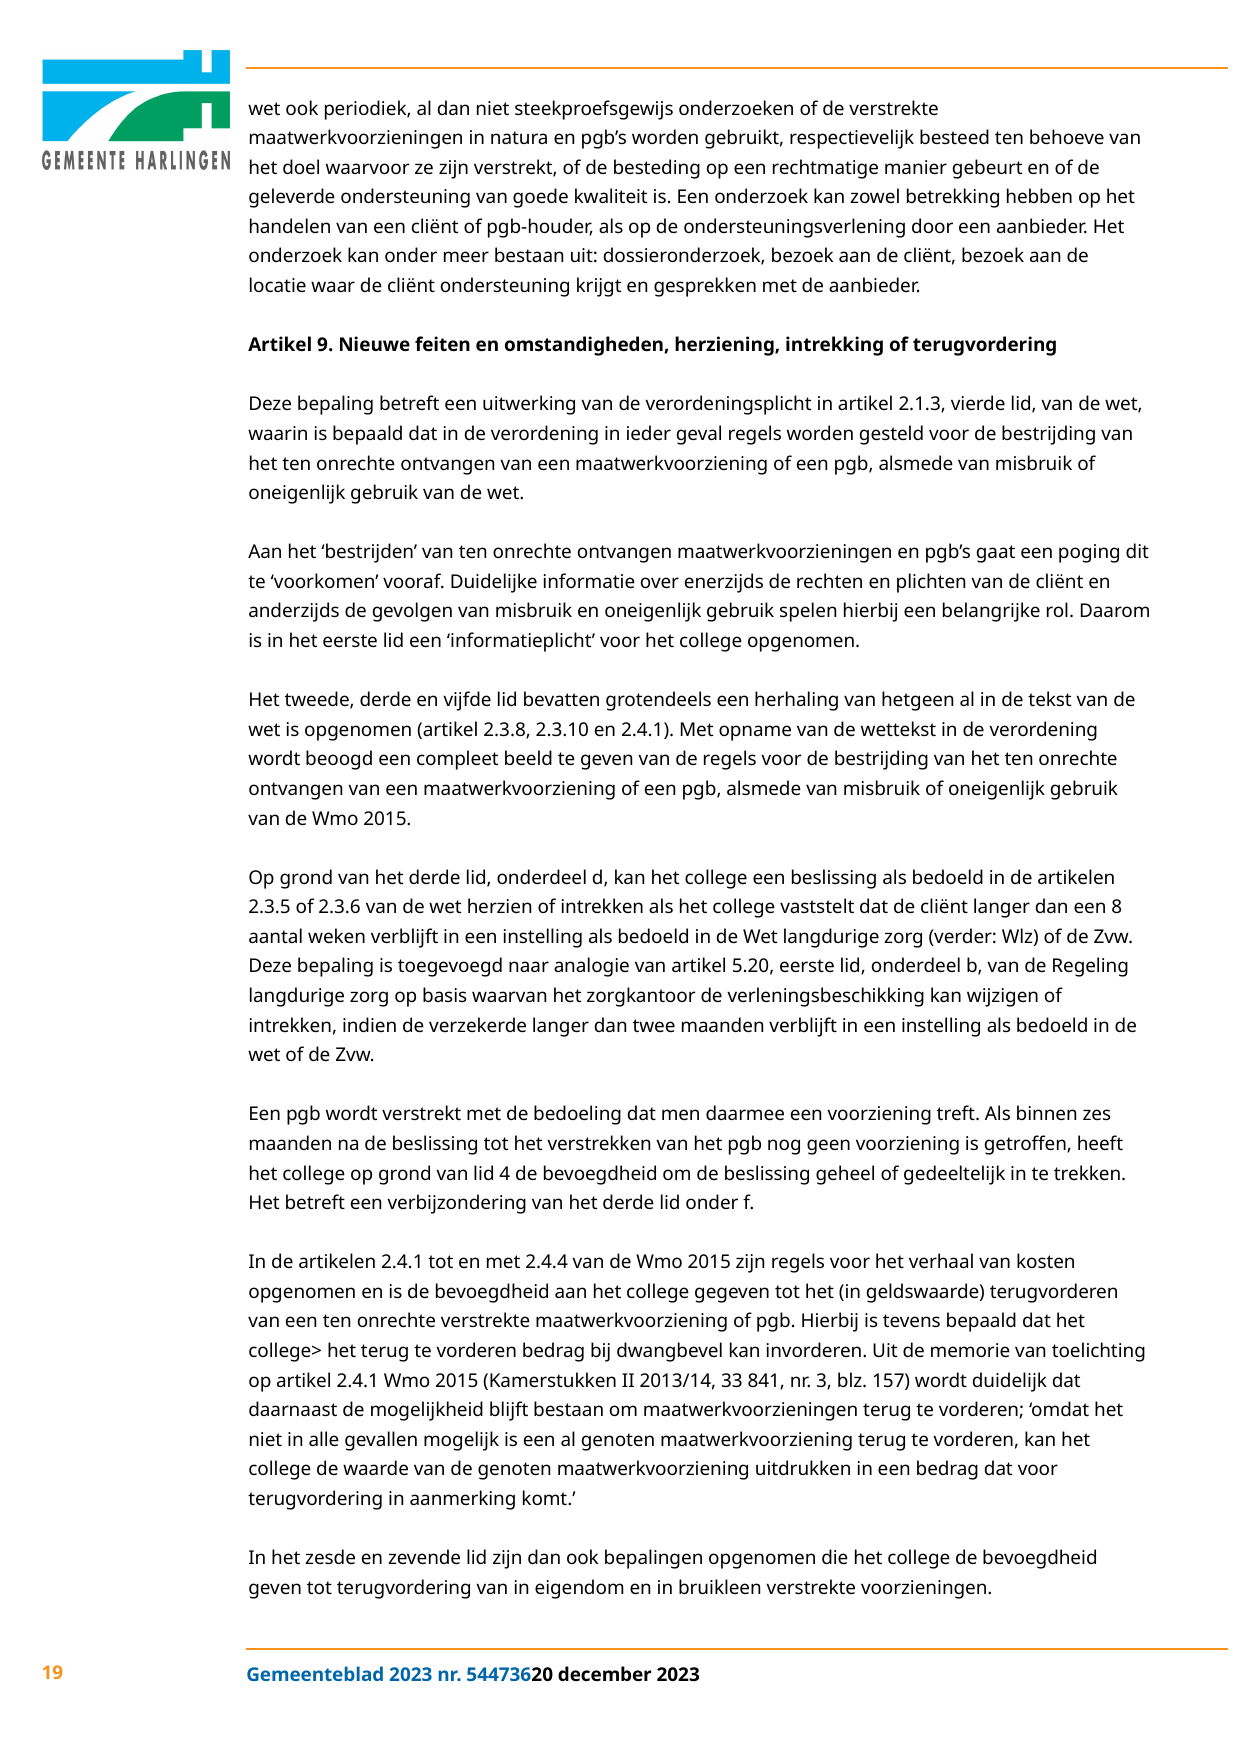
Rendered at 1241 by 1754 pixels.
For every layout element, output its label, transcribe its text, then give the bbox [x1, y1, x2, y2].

text Het tweede, derde en vijfde lid bevatten grotendeels een herhaling van hetgeen al in de tekst van de wet is opgenomen (artikel 2.3.8, 2.3.10 en 2.4.1). Met opname van de wettekst in de verordening wordt beoogd een compleet beeld te geven van de regels voor de bestrijding van het ten onrechte ontvangen van een maatwerkvoorziening of een pgb, alsmede van misbruik of oneigenlijk gebruik van de Wmo 2015. [248, 686, 1152, 831]
picture [41, 47, 231, 172]
text Artikel 9. Nieuwe feiten en omstandigheden, herziening, intrekking of terugvordering [248, 331, 1152, 357]
text Deze bepaling betreft een uitwerking van de verordeningsplicht in artikel 2.1.3, vierde lid, van de wet, waarin is bepaald dat in de verordening in ieder geval regels worden gesteld voor de bestrijding van het ten onrechte ontvangen van een maatwerkvoorziening of een pgb, alsmede van misbruik of oneigenlijk gebruik van de wet. [248, 391, 1152, 505]
text Aan het ‘bestrijden’ van ten onrechte ontvangen maatwerkvoorzieningen en pgb’s gaat een poging dit te ‘voorkomen’ vooraf. Duidelijke informatie over enerzijds de rechten en plichten van de cliënt en anderzijds de gevolgen van misbruik en oneigenlijk gebruik spelen hierbij een belangrijke rol. Daarom is in het eerste lid een ‘informatieplicht’ voor het college opgenomen. [248, 538, 1152, 653]
text Op grond van het derde lid, onderdeel d, kan het college een beslissing als bedoeld in de artikelen 2.3.5 of 2.3.6 van de wet herzien of intrekken als het college vaststelt dat de cliënt langer dan een 8 aantal weken verblijft in een instelling als bedoeld in de Wet langdurige zorg (verder: Wlz) of de Zvw. Deze bepaling is toegevoegd naar analogie van artikel 5.20, eerste lid, onderdeel b, van de Regeling langdurige zorg op basis waarvan het zorgkantoor de verleningsbeschikking kan wijzigen of intrekken, indien de verzekerde langer dan twee maanden verblijft in een instelling als bedoeld in de wet of de Zvw. [248, 864, 1152, 1067]
text In het zesde en zevende lid zijn dan ook bepalingen opgenomen die het college de bevoegdheid geven tot terugvordering van in eigendom en in bruikleen verstrekte voorzieningen. [248, 1544, 1152, 1600]
text Een pgb wordt verstrekt met de bedoeling dat men daarmee een voorziening treft. Als binnen zes maanden na de beslissing tot het verstrekken van het pgb nog geen voorziening is getroffen, heeft het college op grond van lid 4 de bevoegdheid om de beslissing geheel of gedeeltelijk in te trekken. Het betreft een verbijzondering van het derde lid onder f. [248, 1101, 1152, 1215]
text wet ook periodiek, al dan niet steekproefsgewijs onderzoeken of de verstrekte maatwerkvoorzieningen in natura en pgb’s worden gebruikt, respectievelijk besteed ten behoeve van het doel waarvoor ze zijn verstrekt, of de besteding op een rechtmatige manier gebeurt en of de geleverde ondersteuning van goede kwaliteit is. Een onderzoek kan zowel betrekking hebben op het handelen van een cliënt of pgb-houder, als op de ondersteuningsverlening door een aanbieder. Het onderzoek kan onder meer bestaan uit: dossieronderzoek, bezoek aan de cliënt, bezoek aan de locatie waar de cliënt ondersteuning krijgt en gesprekken met de aanbieder. [248, 95, 1152, 298]
text In de artikelen 2.4.1 tot en met 2.4.4 van de Wmo 2015 zijn regels voor het verhaal van kosten opgenomen en is de bevoegdheid aan het college gegeven tot het (in geldswaarde) terugvorderen van een ten onrechte verstrekte maatwerkvoorziening of pgb. Hierbij is tevens bepaald dat het college> het terug te vorderen bedrag bij dwangbevel kan invorderen. Uit de memorie van toelichting op artikel 2.4.1 Wmo 2015 (Kamerstukken II 2013/14, 33 841, nr. 3, blz. 157) wordt duidelijk dat daarnaast de mogelijkheid blijft bestaan om maatwerkvoorzieningen terug te vorderen; ‘omdat het niet in alle gevallen mogelijk is een al genoten maatwerkvoorziening terug te vorderen, kan het college de waarde van de genoten maatwerkvoorziening uitdrukken in een bedrag dat voor terugvordering in aanmerking komt.’ [248, 1248, 1152, 1511]
